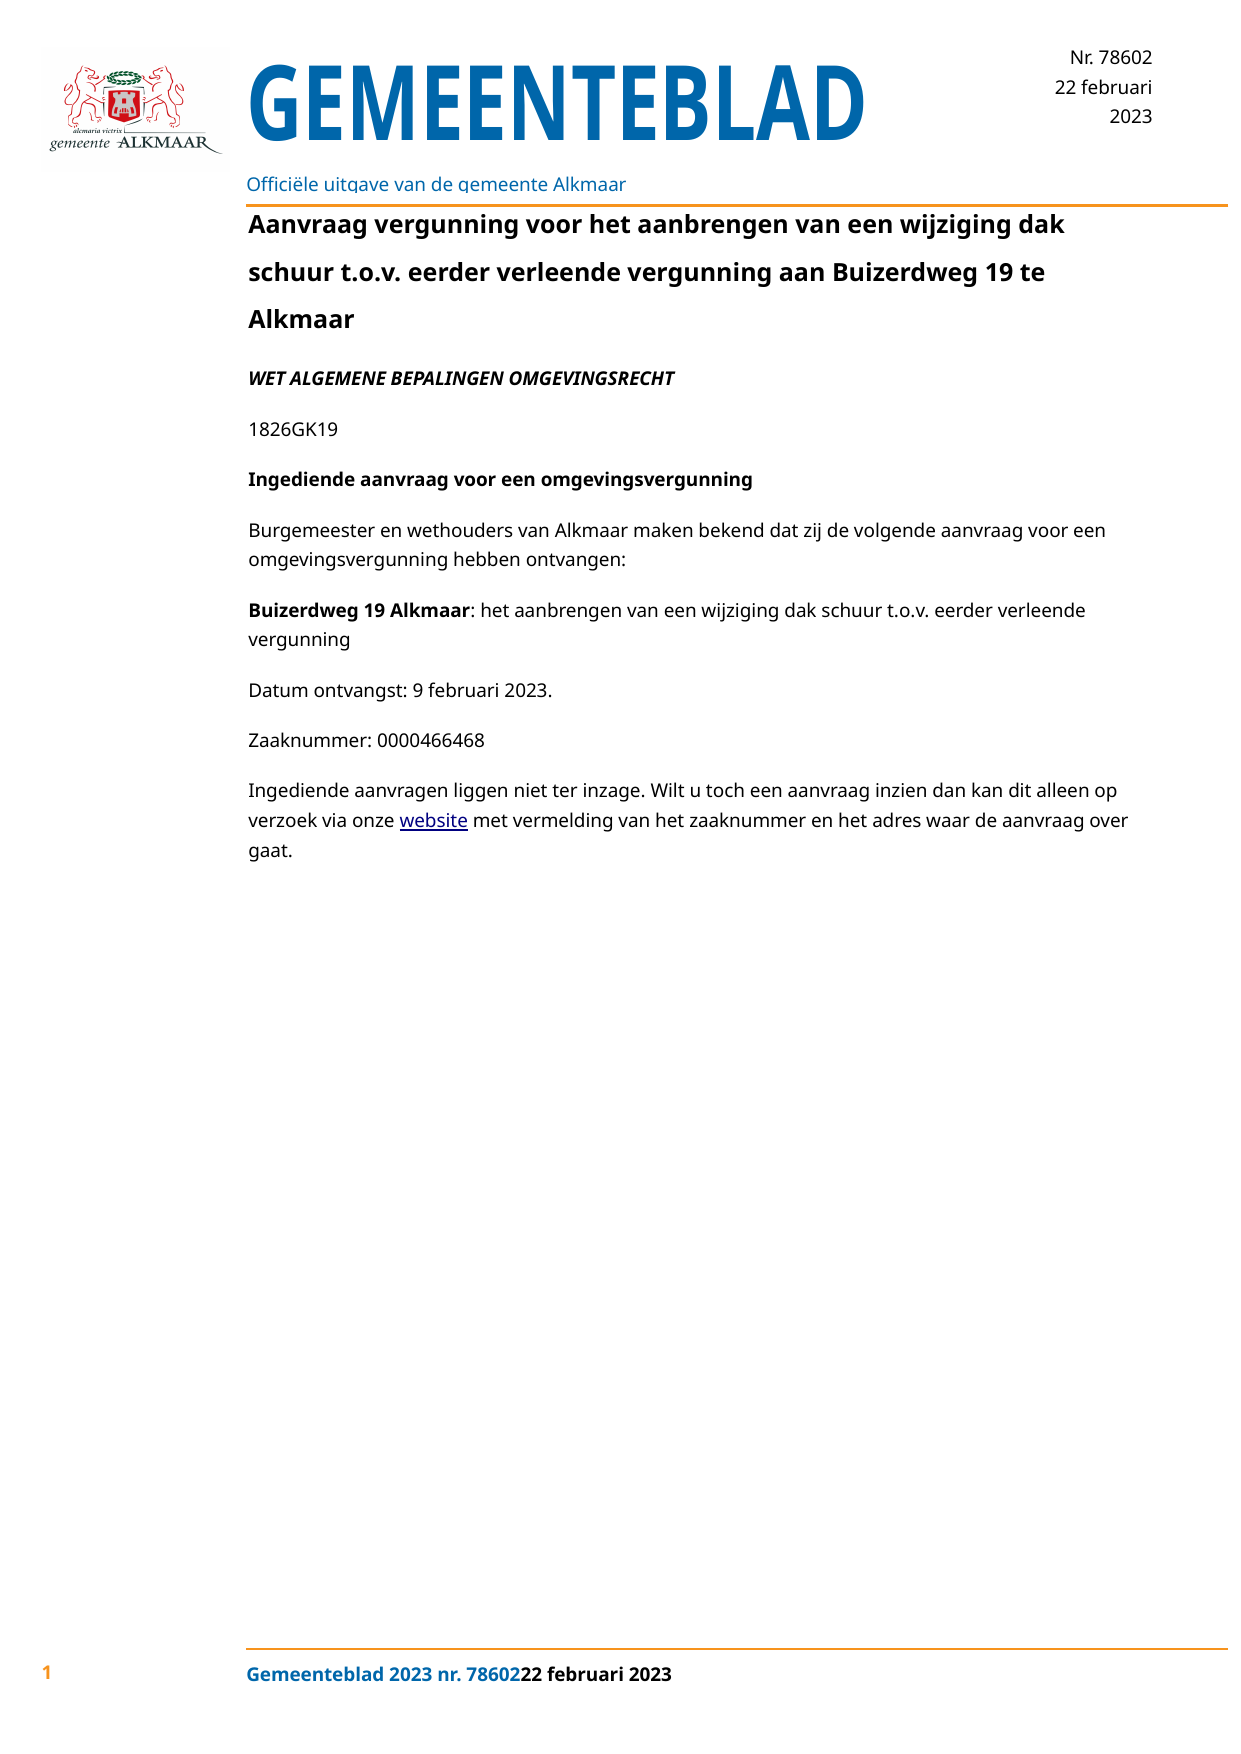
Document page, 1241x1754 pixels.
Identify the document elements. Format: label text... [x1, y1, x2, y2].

text Datum ontvangst: 9 februari 2023. [248, 677, 1152, 702]
text Ingediende aanvraag voor een omgevingsvergunning [248, 466, 1152, 492]
text Burgemeester en wethouders van Alkmaar maken bekend dat zij de volgende aanvraag voor een omgevingsvergunning hebben ontvangen: [248, 517, 1152, 572]
text Zaaknummer: 0000466468 [248, 727, 1152, 753]
text Buizerdweg 19 Alkmaar: het aanbrengen van een wijziging dak schuur t.o.v. eerder verleende vergunning [248, 597, 1152, 652]
text 1826GK19 [248, 416, 1152, 442]
text WET ALGEMENE BEPALINGEN OMGEVINGSRECHT [248, 366, 1152, 391]
text Ingediende aanvragen liggen niet ter inzage. Wilt u toch een aanvraag inzien dan kan dit alleen op verzoek via onze website met vermelding van het zaaknummer en het adres waar de aanvraag over gaat. [248, 778, 1152, 862]
picture [41, 47, 231, 172]
text Aanvraag vergunning voor het aanbrengen van een wijziging dak schuur t.o.v. eerder verleende vergunning aan Buizerdweg 19 te Alkmaar [248, 207, 1152, 336]
